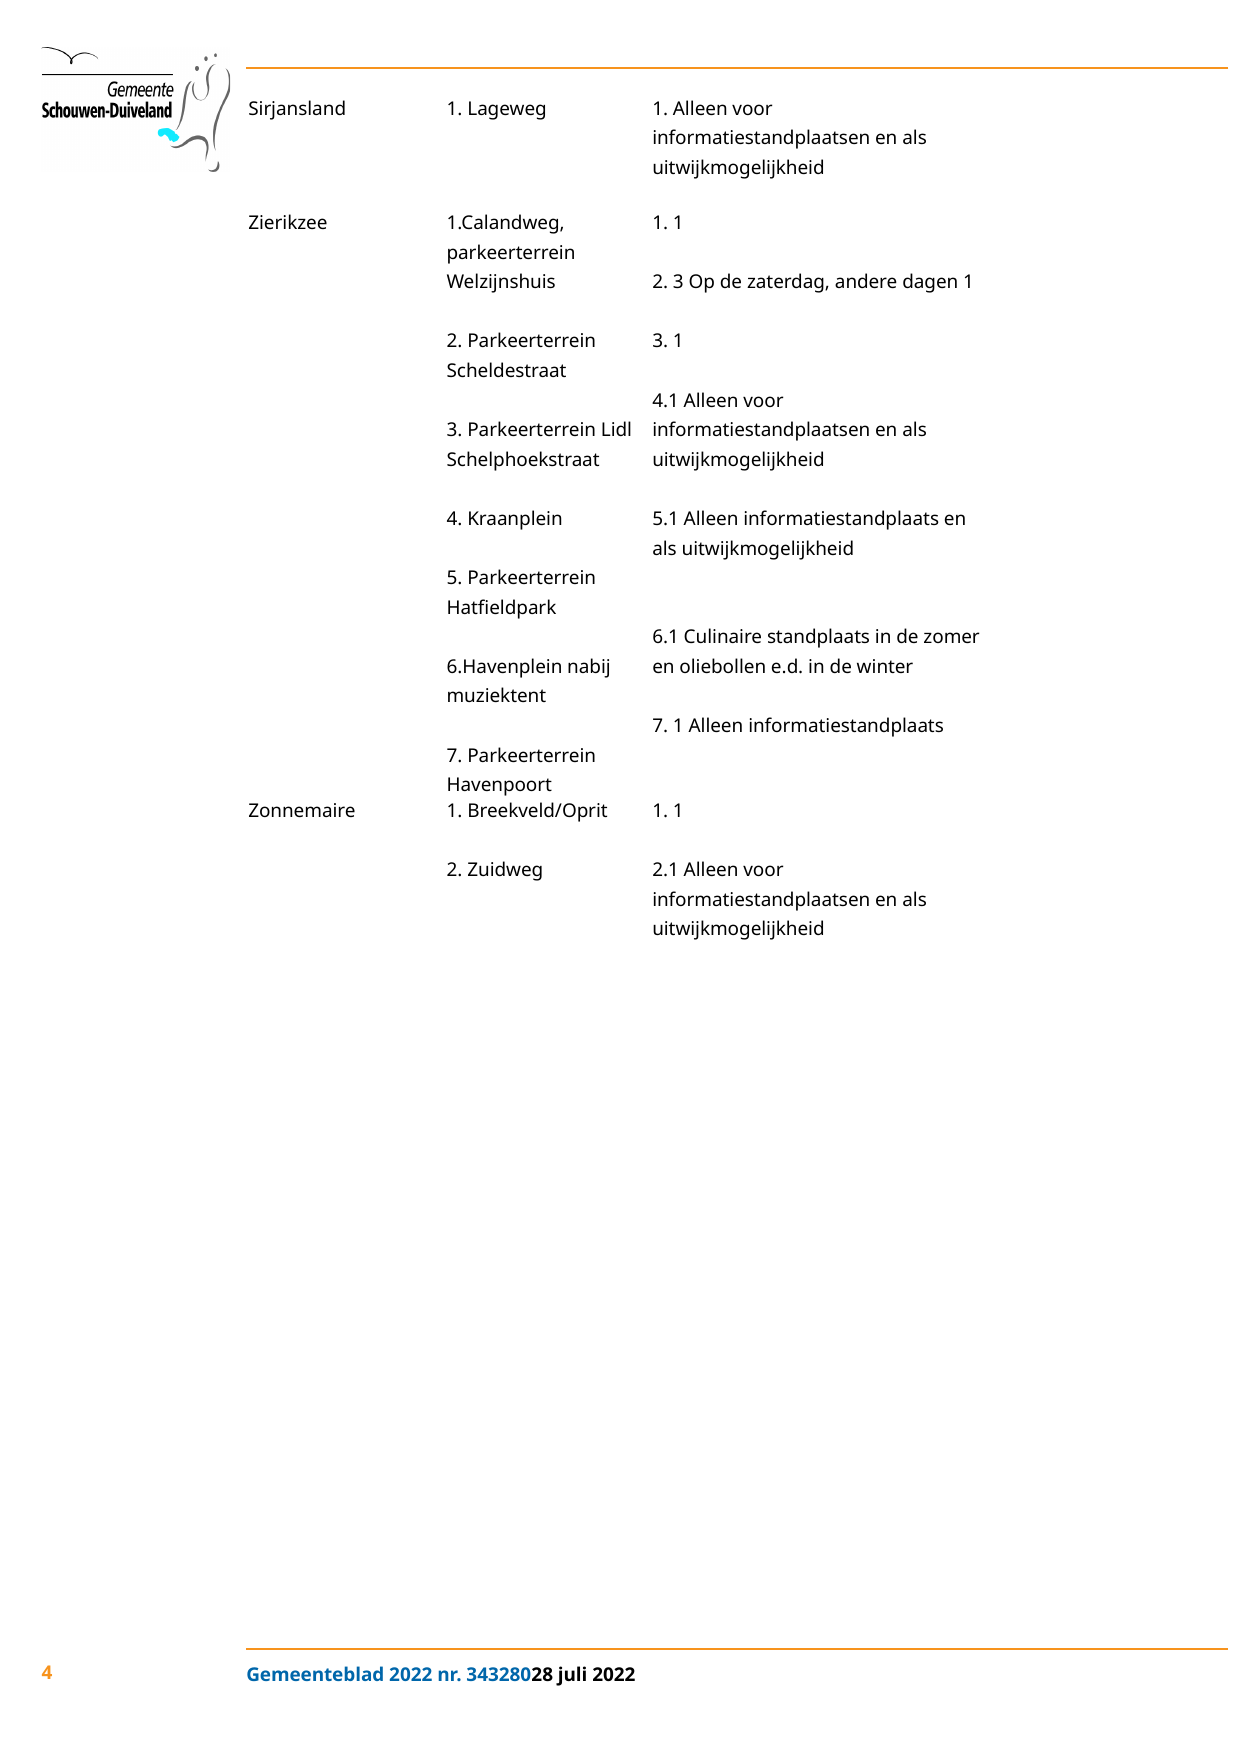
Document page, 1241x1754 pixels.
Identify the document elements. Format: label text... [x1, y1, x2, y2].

table_cell Sirjansland [248, 95, 446, 209]
table_cell Zonnemaire [248, 797, 446, 941]
table_cell 1.Calandweg, parkeerterrein Welzijnshuis 2. Parkeerterrein Scheldestraat 3. Parkeerterrein Lidl Schelphoekstraat 4. Kraanplein 5. Parkeerterrein Hatfieldpark 6.Havenplein nabij muziektent 7. Parkeerterrein Havenpoort [446, 209, 652, 797]
picture [41, 47, 231, 172]
table_cell 1. Breekveld/Oprit 2. Zuidweg [446, 797, 652, 941]
table_cell Zierikzee [248, 209, 446, 797]
table_cell 1. 1 2. 3 Op de zaterdag, andere dagen 1 3. 1 4.1 Alleen voor informatiestandplaatsen en als uitwijkmogelijkheid 5.1 Alleen informatiestandplaats en als uitwijkmogelijkheid 6.1 Culinaire standplaats in de zomer en oliebollen e.d. in de winter 7. 1 Alleen informatiestandplaats [652, 209, 983, 797]
table_cell 1. 1 2.1 Alleen voor informatiestandplaatsen en als uitwijkmogelijkheid [652, 797, 983, 941]
table_cell 1. Lageweg [446, 95, 652, 209]
table_cell 1. Alleen voor informatiestandplaatsen en als uitwijkmogelijkheid [652, 95, 983, 209]
